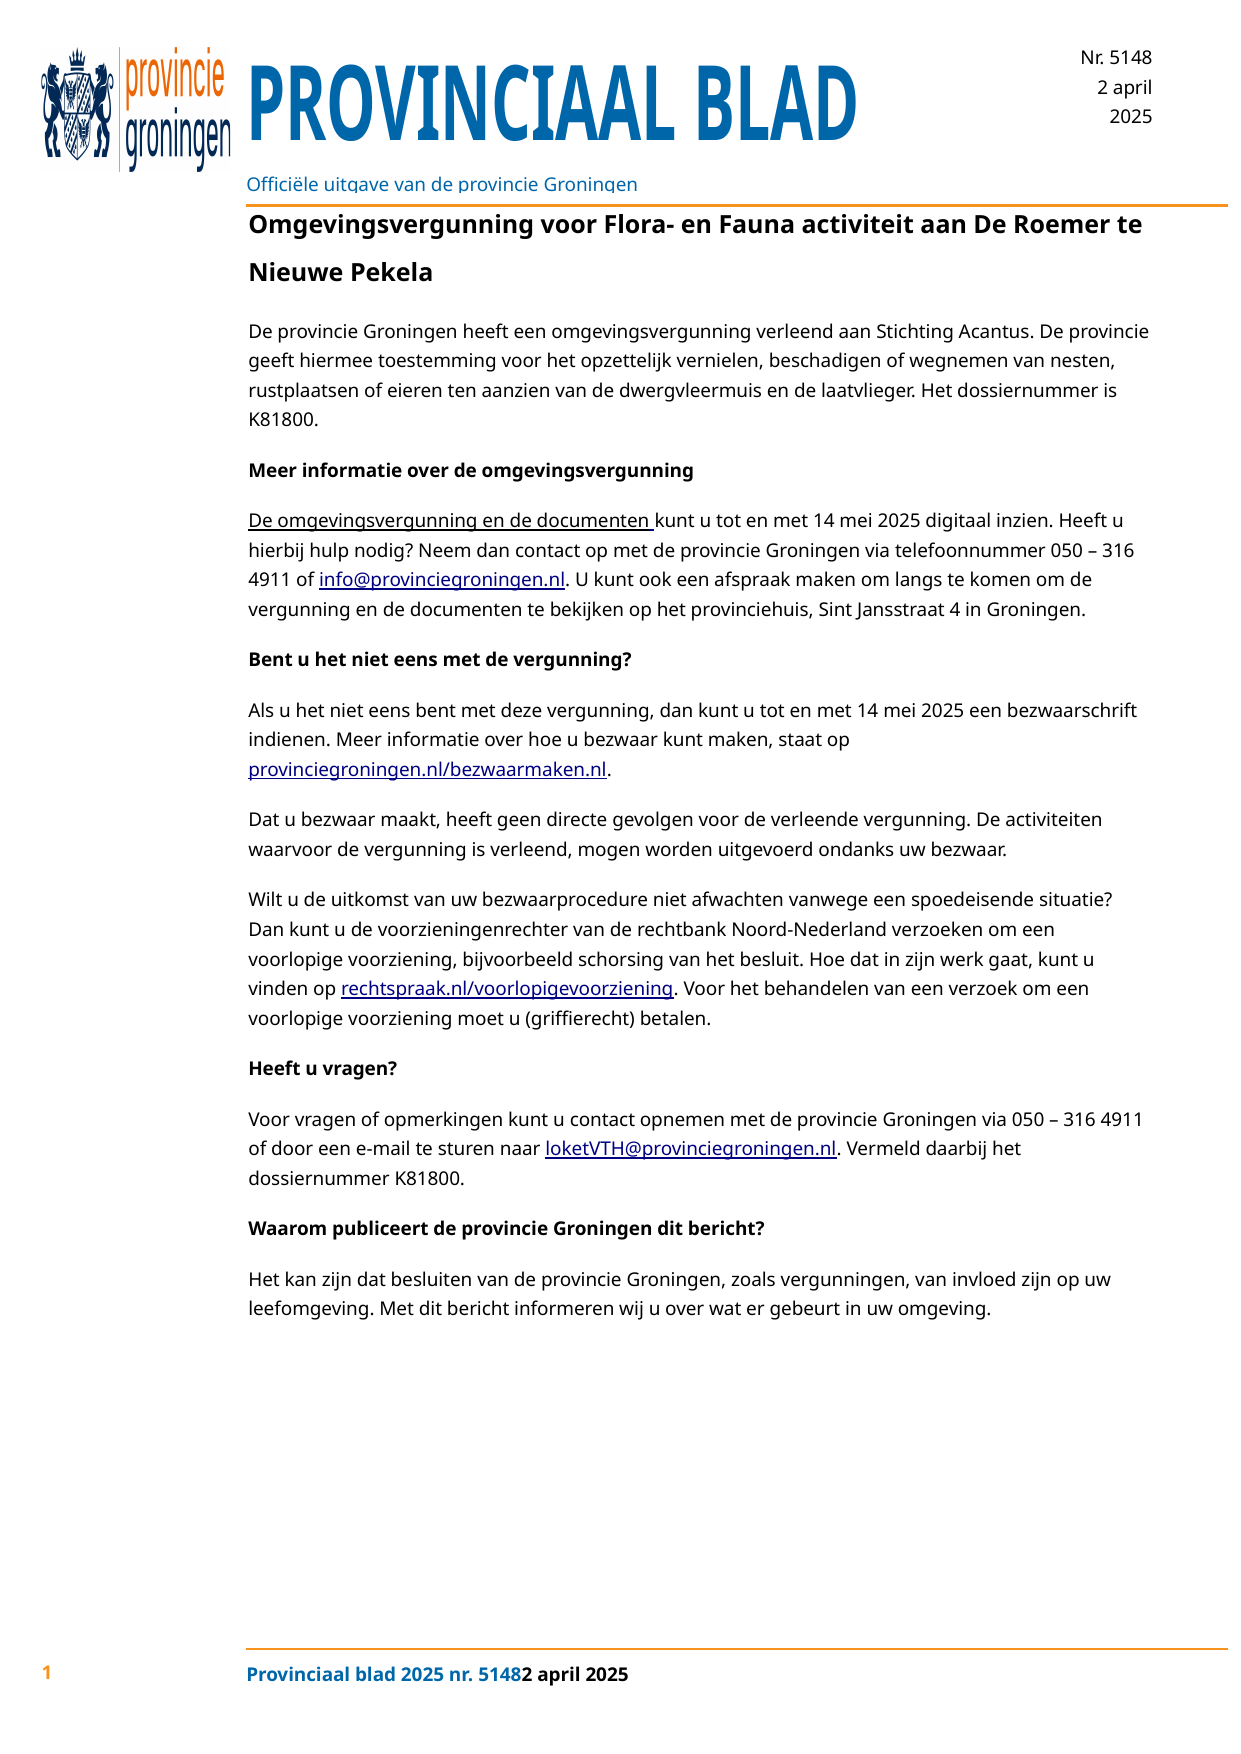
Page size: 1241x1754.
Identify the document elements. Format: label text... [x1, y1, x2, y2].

text Meer informatie over de omgevingsvergunning [248, 457, 1152, 483]
picture [41, 47, 231, 172]
text De omgevingsvergunning en de documenten kunt u tot en met 14 mei 2025 digitaal inzien. Heeft u hierbij hulp nodig? Neem dan contact op met de provincie Groningen via telefoonnummer 050 – 316 4911 of info@provinciegroningen.nl. U kunt ook een afspraak maken om langs te komen om de vergunning en de documenten te bekijken op het provinciehuis, Sint Jansstraat 4 in Groningen. [248, 507, 1152, 622]
text Heeft u vragen? [248, 1055, 1152, 1081]
text Dat u bezwaar maakt, heeft geen directe gevolgen voor de verleende vergunning. De activiteiten waarvoor de vergunning is verleend, mogen worden uitgevoerd ondanks uw bezwaar. [248, 807, 1152, 862]
text Bent u het niet eens met de vergunning? [248, 647, 1152, 672]
text Waarom publiceert de provincie Groningen dit bericht? [248, 1215, 1152, 1241]
text Wilt u de uitkomst van uw bezwaarprocedure niet afwachten vanwege een spoedeisende situatie? Dan kunt u de voorzieningenrechter van de rechtbank Noord-Nederland verzoeken om een voorlopige voorziening, bijvoorbeeld schorsing van het besluit. Hoe dat in zijn werk gaat, kunt u vinden op rechtspraak.nl/voorlopigevoorziening. Voor het behandelen van een verzoek om een voorlopige voorziening moet u (griffierecht) betalen. [248, 887, 1152, 1031]
text Omgevingsvergunning voor Flora- en Fauna activiteit aan De Roemer te Nieuwe Pekela [248, 207, 1152, 288]
text Het kan zijn dat besluiten van de provincie Groningen, zoals vergunningen, van invloed zijn op uw leefomgeving. Met dit bericht informeren wij u over wat er gebeurt in uw omgeving. [248, 1266, 1152, 1321]
text Voor vragen of opmerkingen kunt u contact opnemen met de provincie Groningen via 050 – 316 4911 of door een e-mail te sturen naar loketVTH@provinciegroningen.nl. Vermeld daarbij het dossiernummer K81800. [248, 1106, 1152, 1191]
text De provincie Groningen heeft een omgevingsvergunning verleend aan Stichting Acantus. De provincie geeft hiermee toestemming voor het opzettelijk vernielen, beschadigen of wegnemen van nesten, rustplaatsen of eieren ten aanzien van de dwergvleermuis en de laatvlieger. Het dossiernummer is K81800. [248, 318, 1152, 432]
text Als u het niet eens bent met deze vergunning, dan kunt u tot en met 14 mei 2025 een bezwaarschrift indienen. Meer informatie over hoe u bezwaar kunt maken, staat op provinciegroningen.nl/bezwaarmaken.nl. [248, 697, 1152, 782]
